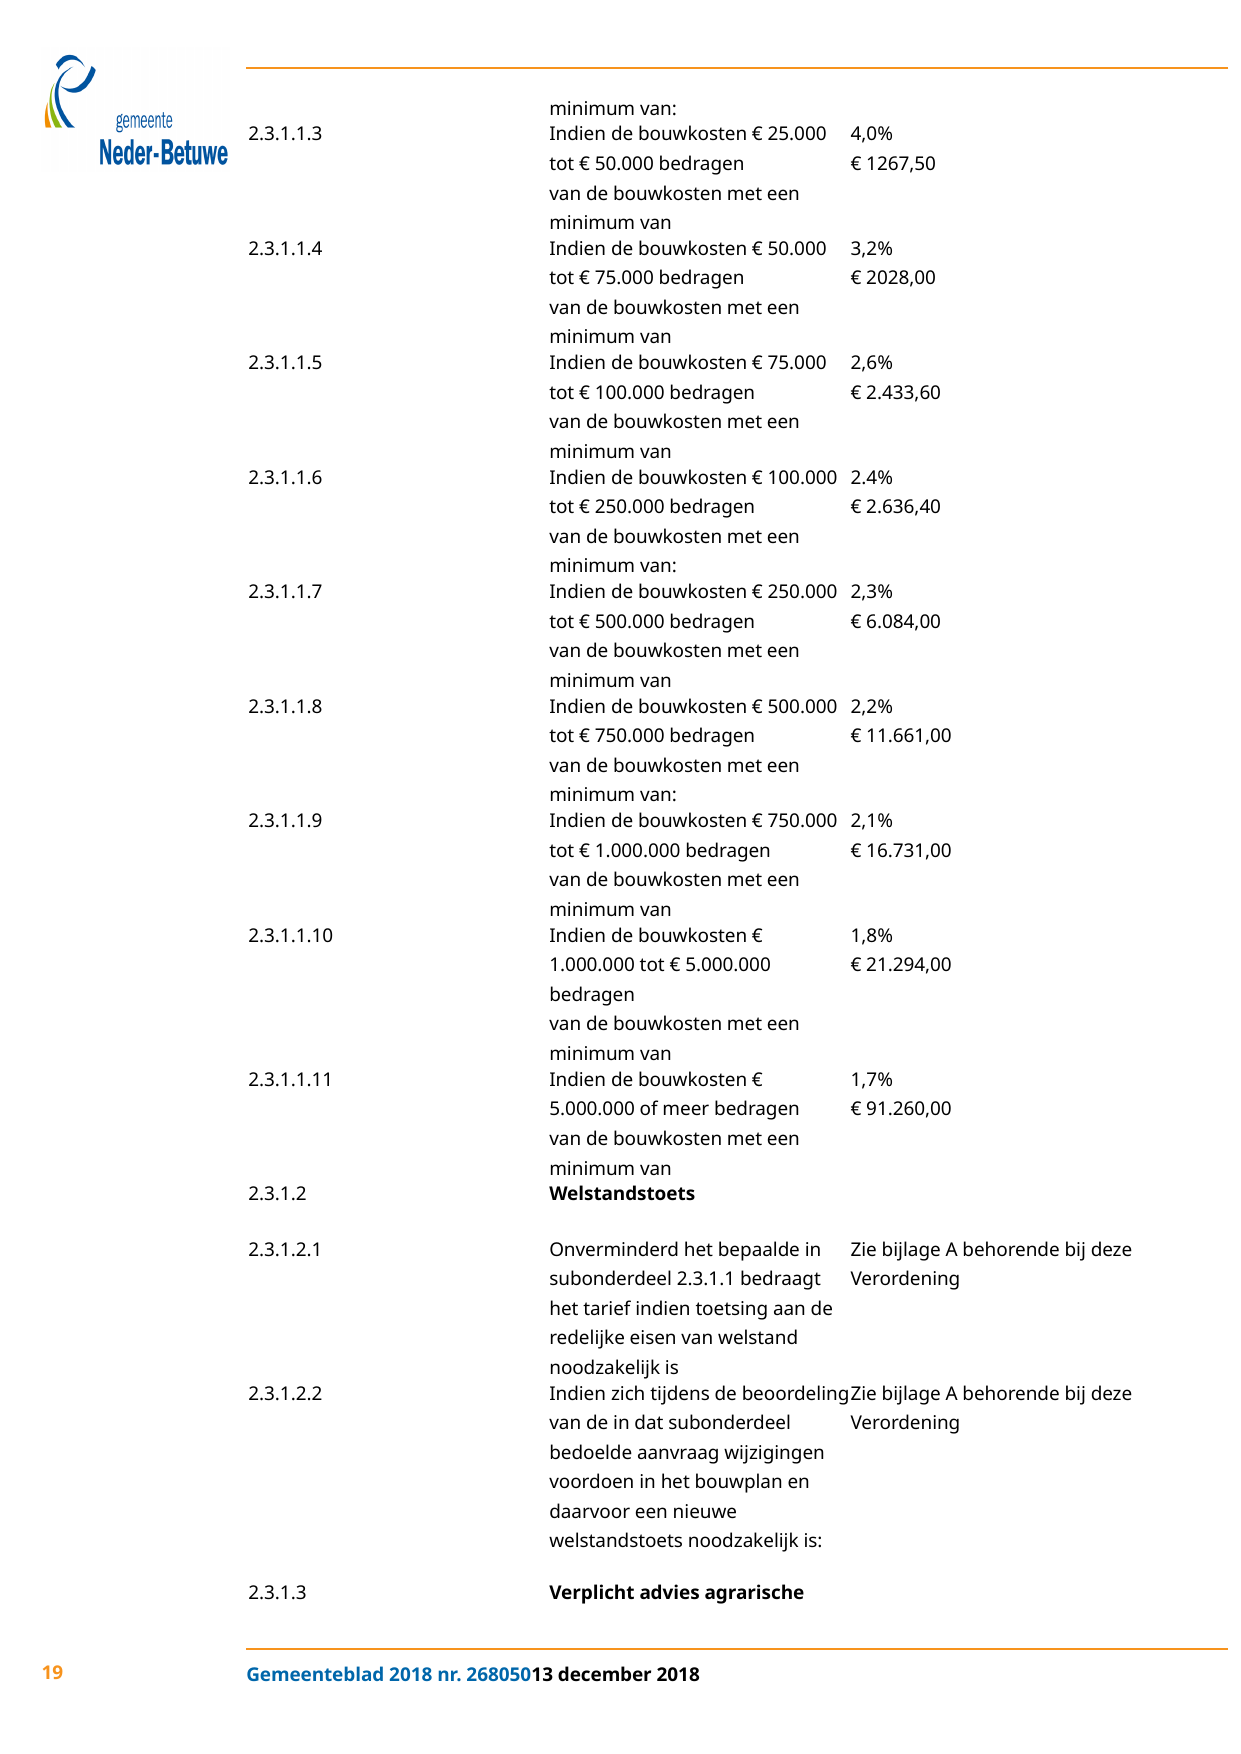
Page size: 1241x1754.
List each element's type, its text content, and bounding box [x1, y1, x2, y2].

table_cell 2.3.1.1.3 [248, 121, 549, 235]
table_cell 2,2% € 11.661,00 [850, 693, 1152, 807]
table_cell 1,8% € 21.294,00 [850, 922, 1152, 1066]
table_cell Indien de bouwkosten € 500.000 tot € 750.000 bedragen van de bouwkosten met een minimum van: [549, 693, 850, 807]
table_cell 2,6% € 2.433,60 [850, 350, 1152, 464]
table_cell Indien de bouwkosten € 50.000 tot € 75.000 bedragen van de bouwkosten met een minimum van [549, 235, 850, 349]
table_cell 4,0% € 1267,50 [850, 121, 1152, 235]
table_cell Verplicht advies agrarische [549, 1579, 850, 1605]
table_cell 1,7% € 91.260,00 [850, 1066, 1152, 1180]
table_cell [850, 1554, 1152, 1579]
table_cell 2.4% € 2.636,40 [850, 464, 1152, 578]
table_cell 2.3.1.1.6 [248, 464, 549, 578]
table_cell 2.3.1.1.10 [248, 922, 549, 1066]
table_cell 2.3.1.2 [248, 1180, 549, 1236]
table_cell Indien de bouwkosten € 5.000.000 of meer bedragen van de bouwkosten met een minimum van [549, 1066, 850, 1180]
table_cell Indien de bouwkosten € 75.000 tot € 100.000 bedragen van de bouwkosten met een minimum van [549, 350, 850, 464]
table_cell 3,2% € 2028,00 [850, 235, 1152, 349]
table_cell Indien de bouwkosten € 1.000.000 tot € 5.000.000 bedragen van de bouwkosten met een minimum van [549, 922, 850, 1066]
table_cell 2.3.1.2.2 [248, 1380, 549, 1553]
table_cell minimum van: [549, 95, 850, 121]
table_cell [850, 1180, 1152, 1236]
table_cell Indien de bouwkosten € 100.000 tot € 250.000 bedragen van de bouwkosten met een minimum van: [549, 464, 850, 578]
table_cell [850, 1579, 1152, 1605]
table_cell Indien de bouwkosten € 250.000 tot € 500.000 bedragen van de bouwkosten met een minimum van [549, 579, 850, 693]
table_cell Welstandstoets [549, 1180, 850, 1236]
table_cell Zie bijlage A behorende bij deze Verordening [850, 1236, 1152, 1380]
table_cell 2.3.1.1.5 [248, 350, 549, 464]
table_cell 2,3% € 6.084,00 [850, 579, 1152, 693]
table_cell 2.3.1.1.9 [248, 808, 549, 922]
table_cell 2.3.1.1.8 [248, 693, 549, 807]
table_cell [248, 95, 549, 121]
table_cell 2.3.1.1.7 [248, 579, 549, 693]
table_cell 2.3.1.1.11 [248, 1066, 549, 1180]
picture [41, 47, 231, 172]
table_cell 2.3.1.3 [248, 1579, 549, 1605]
table_cell Indien de bouwkosten € 25.000 tot € 50.000 bedragen van de bouwkosten met een minimum van [549, 121, 850, 235]
table_cell [248, 1554, 549, 1579]
table_cell 2.3.1.2.1 [248, 1236, 549, 1380]
table_cell Indien zich tijdens de beoordeling van de in dat subonderdeel bedoelde aanvraag wijzigingen voordoen in het bouwplan en daarvoor een nieuwe welstandstoets noodzakelijk is: [549, 1380, 850, 1553]
table_cell 2.3.1.1.4 [248, 235, 549, 349]
table_cell [549, 1554, 850, 1579]
table_cell Onverminderd het bepaalde in subonderdeel 2.3.1.1 bedraagt het tarief indien toetsing aan de redelijke eisen van welstand noodzakelijk is [549, 1236, 850, 1380]
table_cell Zie bijlage A behorende bij deze Verordening [850, 1380, 1152, 1553]
table_cell Indien de bouwkosten € 750.000 tot € 1.000.000 bedragen van de bouwkosten met een minimum van [549, 808, 850, 922]
table_cell [850, 95, 1152, 121]
table_cell 2,1% € 16.731,00 [850, 808, 1152, 922]
